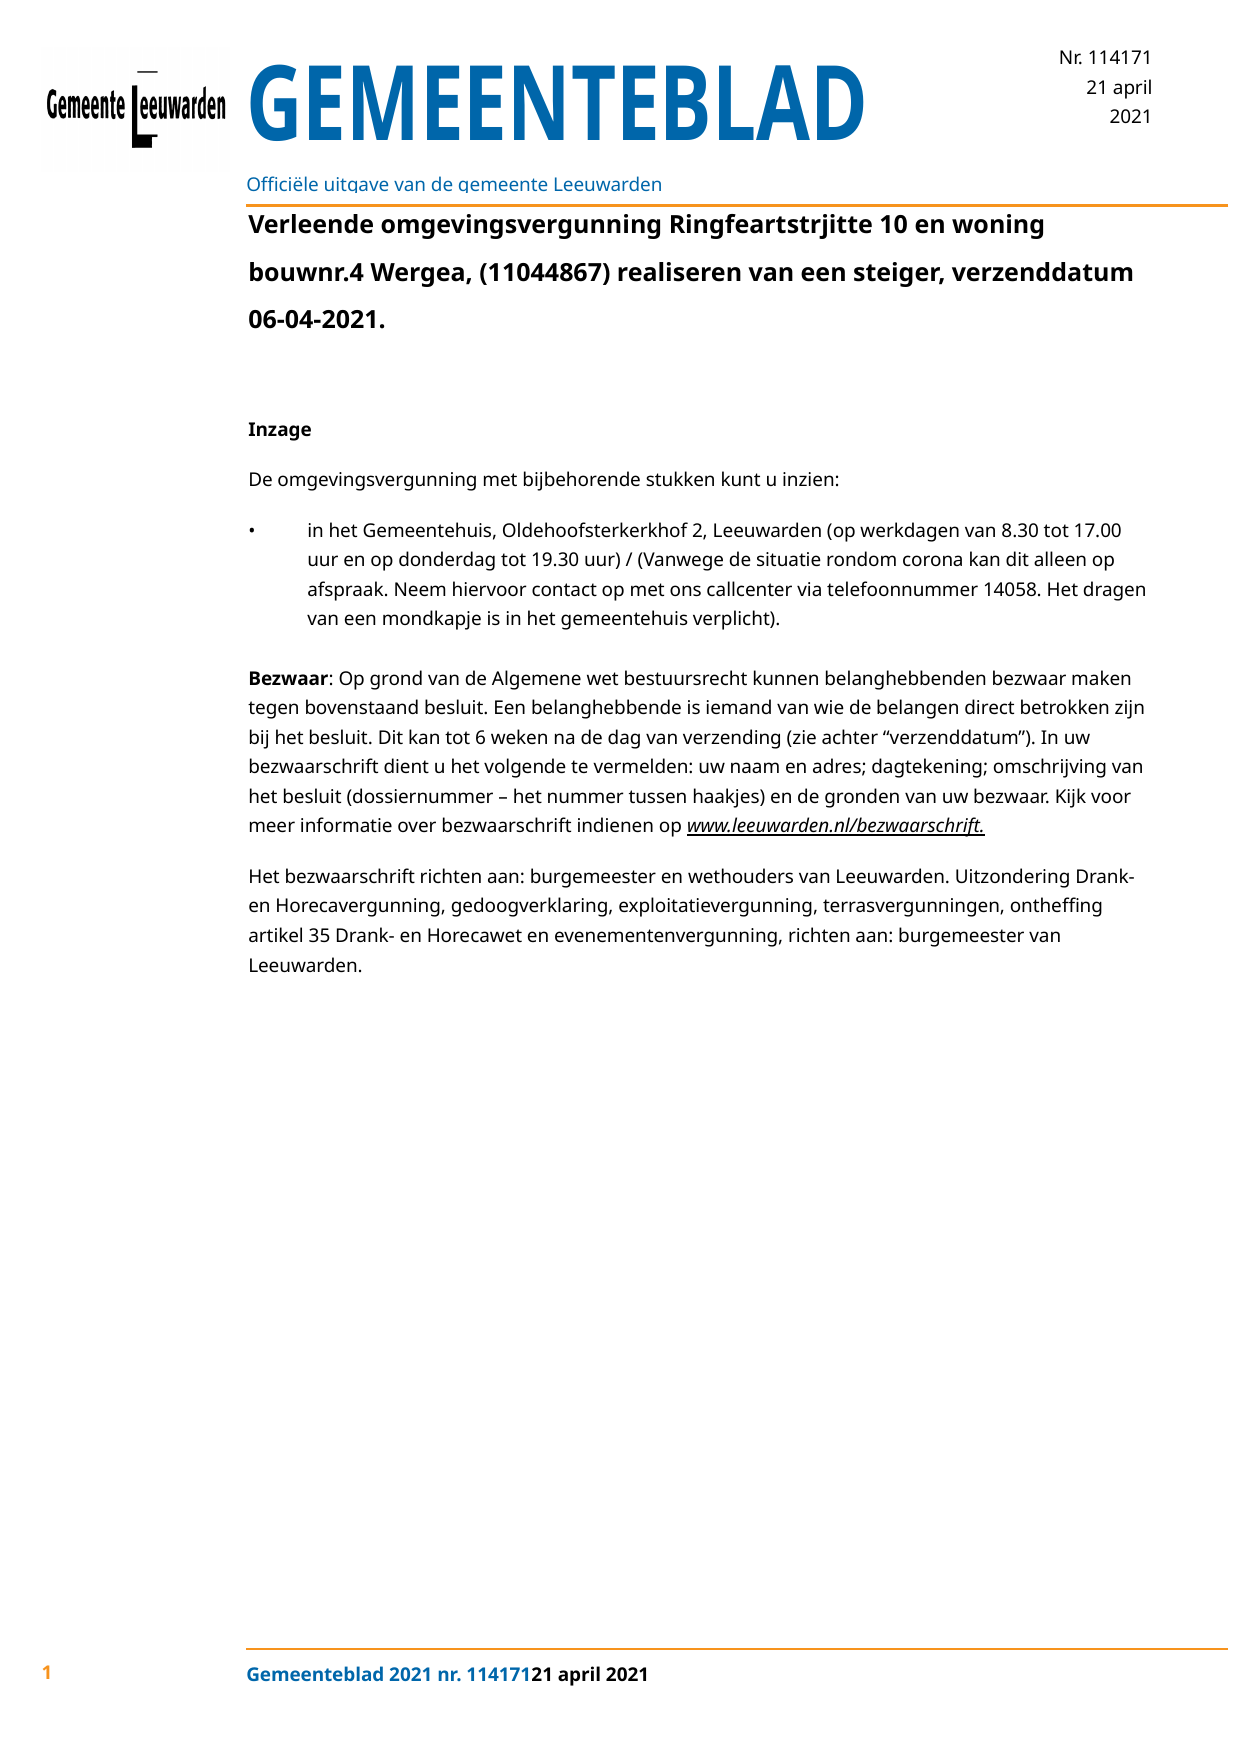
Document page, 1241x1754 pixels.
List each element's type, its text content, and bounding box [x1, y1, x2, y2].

text Bezwaar: Op grond van de Algemene wet bestuursrecht kunnen belanghebbenden bezwaar maken tegen bovenstaand besluit. Een belanghebbende is iemand van wie de belangen direct betrokken zijn bij het besluit. Dit kan tot 6 weken na de dag van verzending (zie achter “verzenddatum”). In uw bezwaarschrift dient u het volgende te vermelden: uw naam en adres; dagtekening; omschrijving van het besluit (dossiernummer – het nummer tussen haakjes) en de gronden van uw bezwaar. Kijk voor meer informatie over bezwaarschrift indienen op www.leeuwarden.nl/bezwaarschrift. [248, 665, 1152, 838]
text Het bezwaarschrift richten aan: burgemeester en wethouders van Leeuwarden. Uitzondering Drank- en Horecavergunning, gedoogverklaring, exploitatievergunning, terrasvergunningen, ontheffing artikel 35 Drank- en Horecawet en evenementenvergunning, richten aan: burgemeester van Leeuwarden. [248, 863, 1152, 977]
list in het Gemeentehuis, Oldehoofsterkerkhof 2, Leeuwarden (op werkdagen van 8.30 tot 17.00 uur en op donderdag tot 19.30 uur) / (Vanwege de situatie rondom corona kan dit alleen op afspraak. Neem hiervoor contact op met ons callcenter via telefoonnummer 14058. Het dragen van een mondkapje is in het gemeentehuis verplicht). [248, 517, 1152, 631]
picture [41, 47, 231, 172]
text Verleende omgevingsvergunning Ringfeartstrjitte 10 en woning bouwnr.4 Wergea, (11044867) realiseren van een steiger, verzenddatum 06-04-2021. [248, 207, 1152, 336]
text De omgevingsvergunning met bijbehorende stukken kunt u inzien: [248, 466, 1152, 492]
text Inzage [248, 416, 1152, 442]
